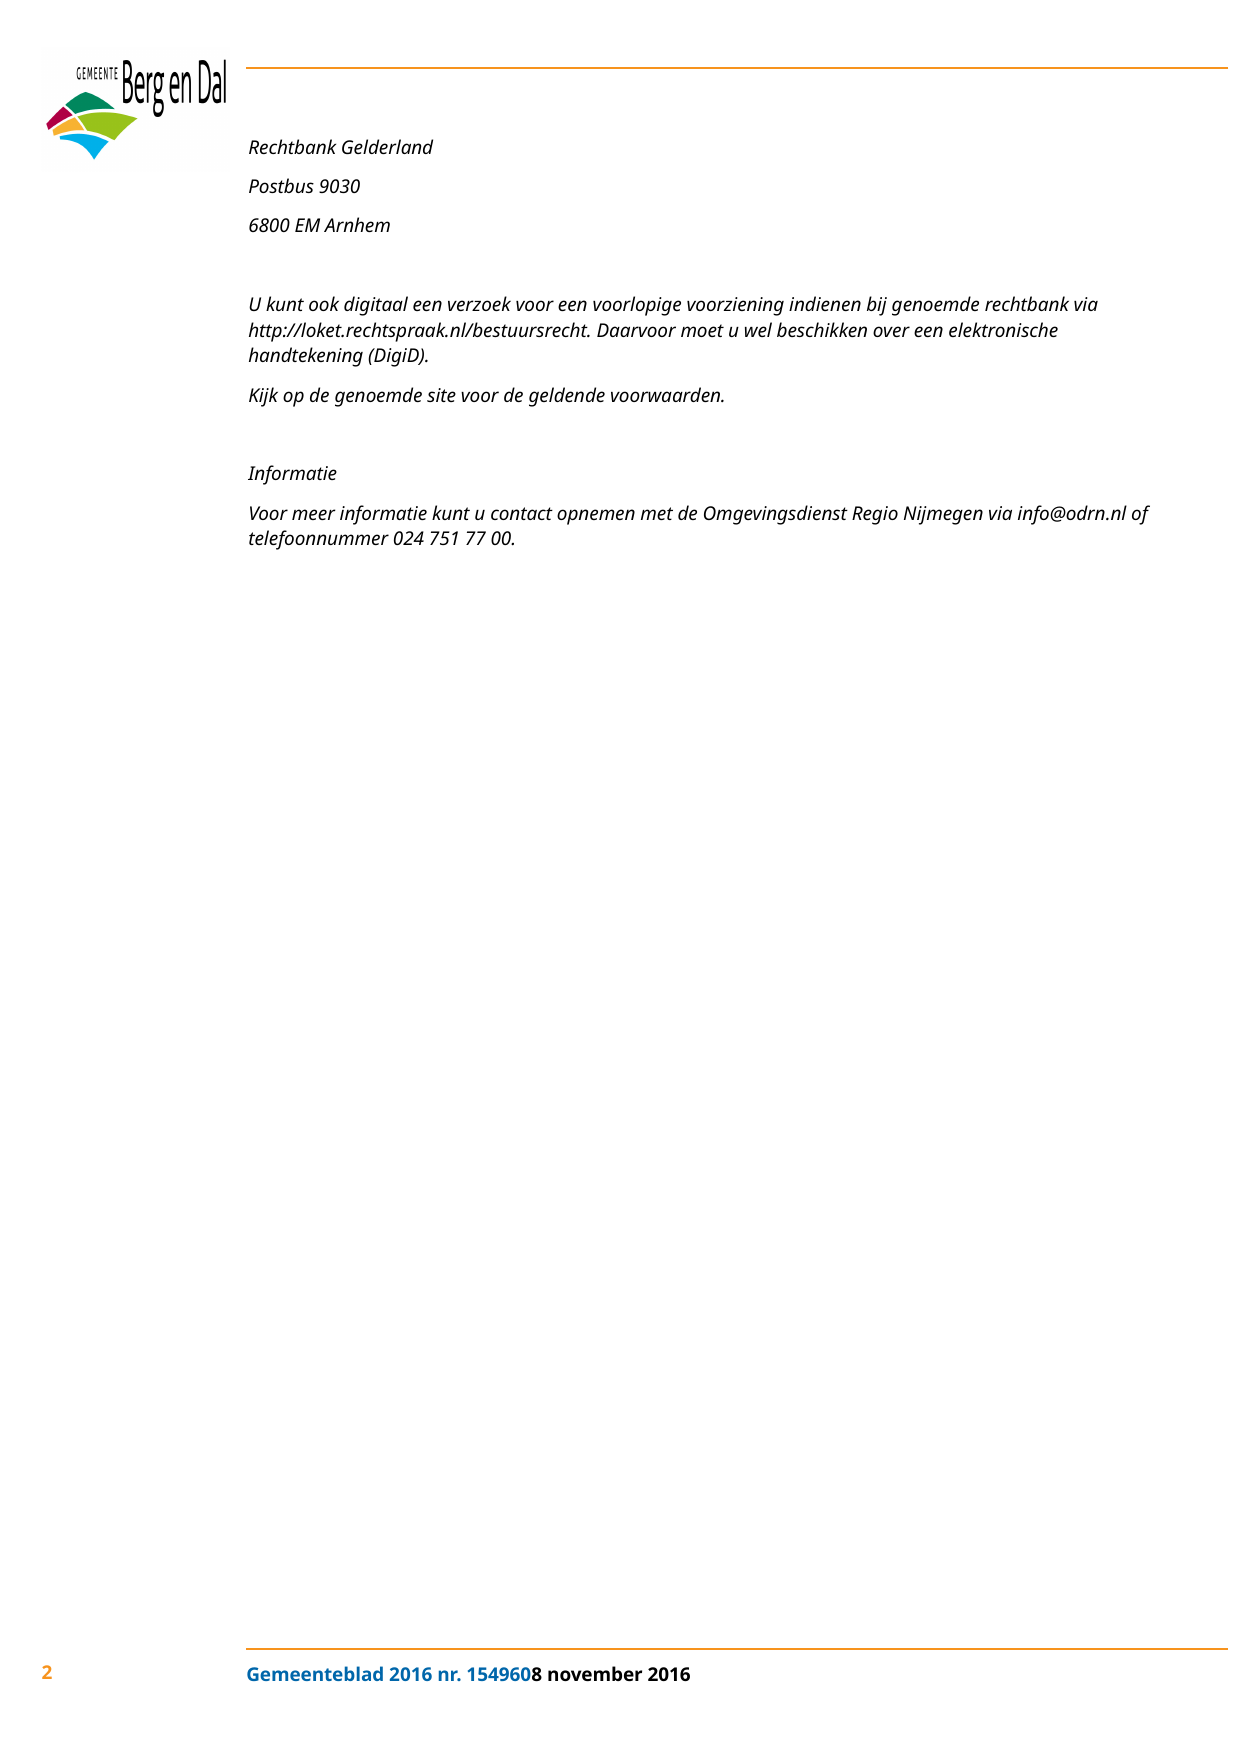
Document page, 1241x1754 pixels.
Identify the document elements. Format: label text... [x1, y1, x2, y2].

picture [41, 47, 231, 172]
text Rechtbank Gelderland [248, 134, 1152, 160]
text 6800 EM Arnhem [248, 213, 1152, 238]
text U kunt ook digitaal een verzoek voor een voorlopige voorziening indienen bij genoemde rechtbank via http://loket.rechtspraak.nl/bestuursrecht. Daarvoor moet u wel beschikken over een elektronische handtekening (DigiD). [248, 291, 1152, 368]
text Voor meer informatie kunt u contact opnemen met de Omgevingsdienst Regio Nijmegen via info@odrn.nl of telefoonnummer 024 751 77 00. [248, 500, 1152, 551]
text Kijk op de genoemde site voor de geldende voorwaarden. [248, 382, 1152, 408]
text Informatie [248, 460, 1152, 486]
text Postbus 9030 [248, 173, 1152, 199]
